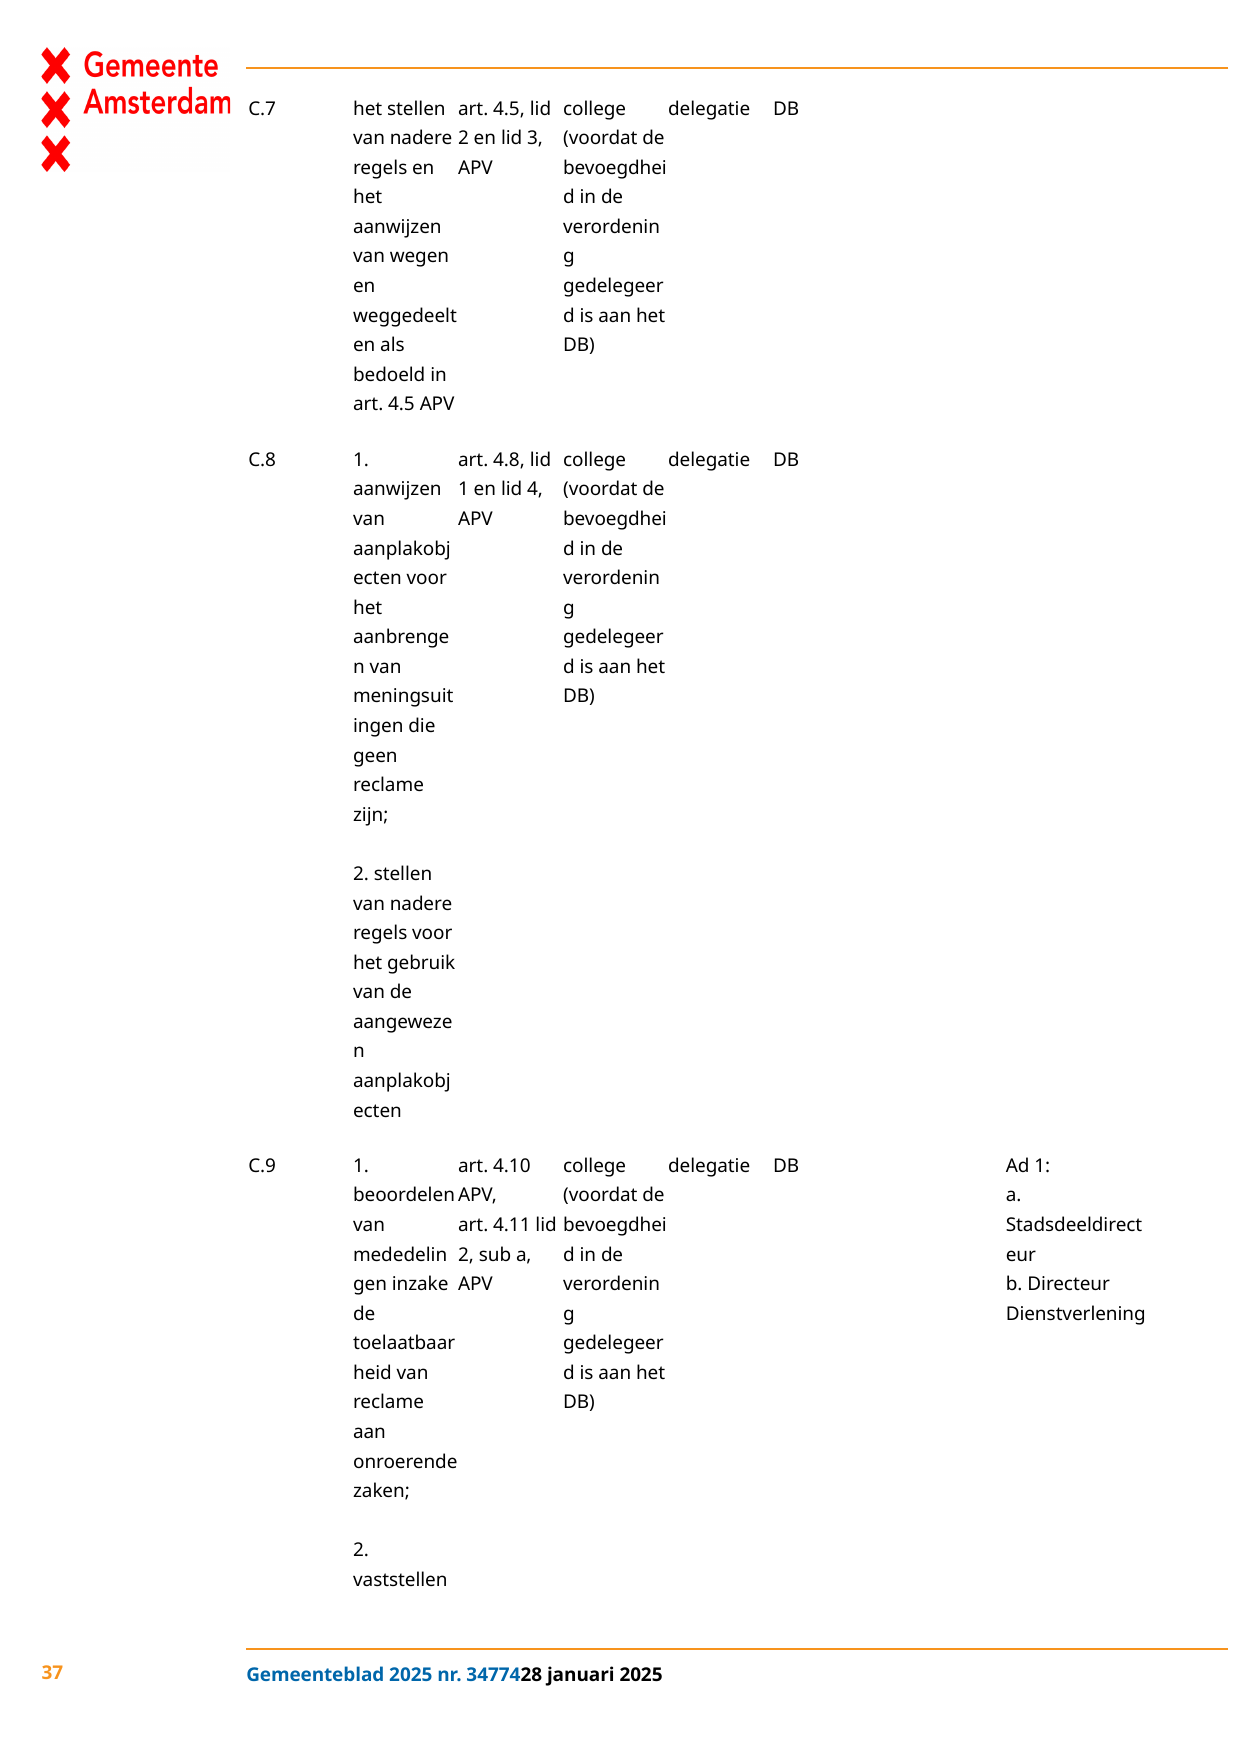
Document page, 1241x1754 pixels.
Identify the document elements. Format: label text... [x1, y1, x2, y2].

table_cell college (voordat de bevoegdheid in de verordening gedelegeerd is aan het DB) [563, 416, 668, 1122]
table_cell art. 4.10 APV, art. 4.11 lid 2, sub a, APV [458, 1123, 563, 1592]
table_cell DB [773, 416, 878, 1122]
table_cell art. 4.8, lid 1 en lid 4, APV [458, 416, 563, 1122]
table_cell delegatie [668, 1123, 773, 1592]
table_cell DB [773, 95, 878, 416]
table_cell delegatie [668, 416, 773, 1122]
table_cell het stellen van nadere regels en het aanwijzen van wegen en weggedeelten als bedoeld in art. 4.5 APV [353, 95, 458, 416]
picture [41, 47, 231, 172]
table_cell [1006, 95, 1152, 416]
table_cell DB [773, 1123, 878, 1592]
table_cell college (voordat de bevoegdheid in de verordening gedelegeerd is aan het DB) [563, 95, 668, 416]
table_cell C.8 [248, 416, 353, 1122]
table_cell [878, 1123, 1006, 1592]
table_cell delegatie [668, 95, 773, 416]
table_cell C.9 [248, 1123, 353, 1592]
table_cell Ad 1: a. Stadsdeeldirecteur b. Directeur Dienstverlening [1006, 1123, 1152, 1592]
table_cell [1006, 416, 1152, 1122]
table_cell [878, 95, 1006, 416]
table_cell [878, 416, 1006, 1122]
table_cell 1. aanwijzen van aanplakobjecten voor het aanbrengen van meningsuitingen die geen reclame zijn; 2. stellen van nadere regels voor het gebruik van de aangewezen aanplakobjecten [353, 416, 458, 1122]
table_cell 1. beoordelen van mededelingen inzake de toelaatbaarheid van reclame aan onroerende zaken; 2. vaststellen [353, 1123, 458, 1592]
table_cell art. 4.5, lid 2 en lid 3, APV [458, 95, 563, 416]
table_cell C.7 [248, 95, 353, 416]
table_cell college (voordat de bevoegdheid in de verordening gedelegeerd is aan het DB) [563, 1123, 668, 1592]
